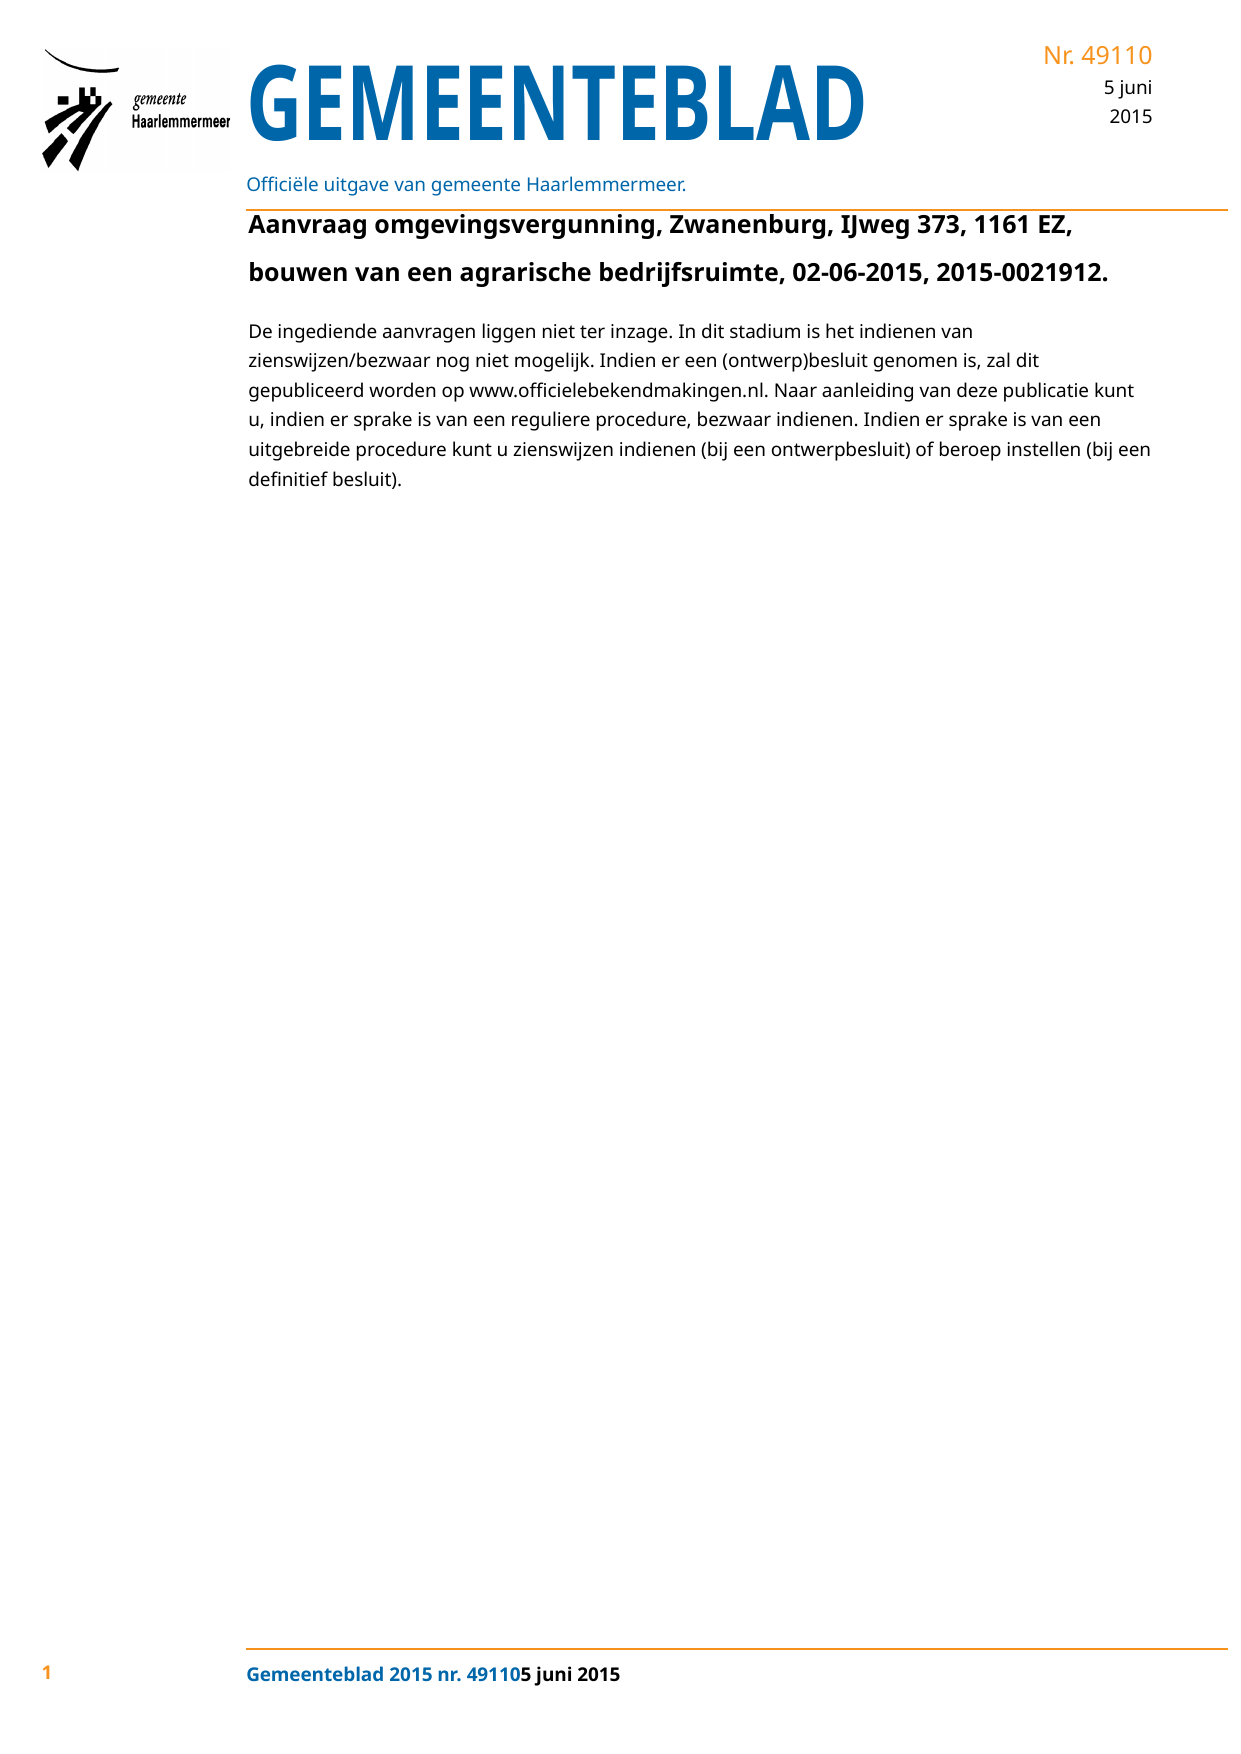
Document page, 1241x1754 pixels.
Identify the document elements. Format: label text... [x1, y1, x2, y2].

text De ingediende aanvragen liggen niet ter inzage. In dit stadium is het indienen van zienswijzen/bezwaar nog niet mogelijk. Indien er een (ontwerp)besluit genomen is, zal dit gepubliceerd worden op www.officielebekendmakingen.nl. Naar aanleiding van deze publicatie kunt u, indien er sprake is van een reguliere procedure, bezwaar indienen. Indien er sprake is van een uitgebreide procedure kunt u zienswijzen indienen (bij een ontwerpbesluit) of beroep instellen (bij een definitief besluit). [248, 318, 1152, 492]
picture [41, 47, 231, 172]
text Aanvraag omgevingsvergunning, Zwanenburg, IJweg 373, 1161 EZ, bouwen van een agrarische bedrijfsruimte, 02-06-2015, 2015-0021912. [248, 211, 1152, 288]
